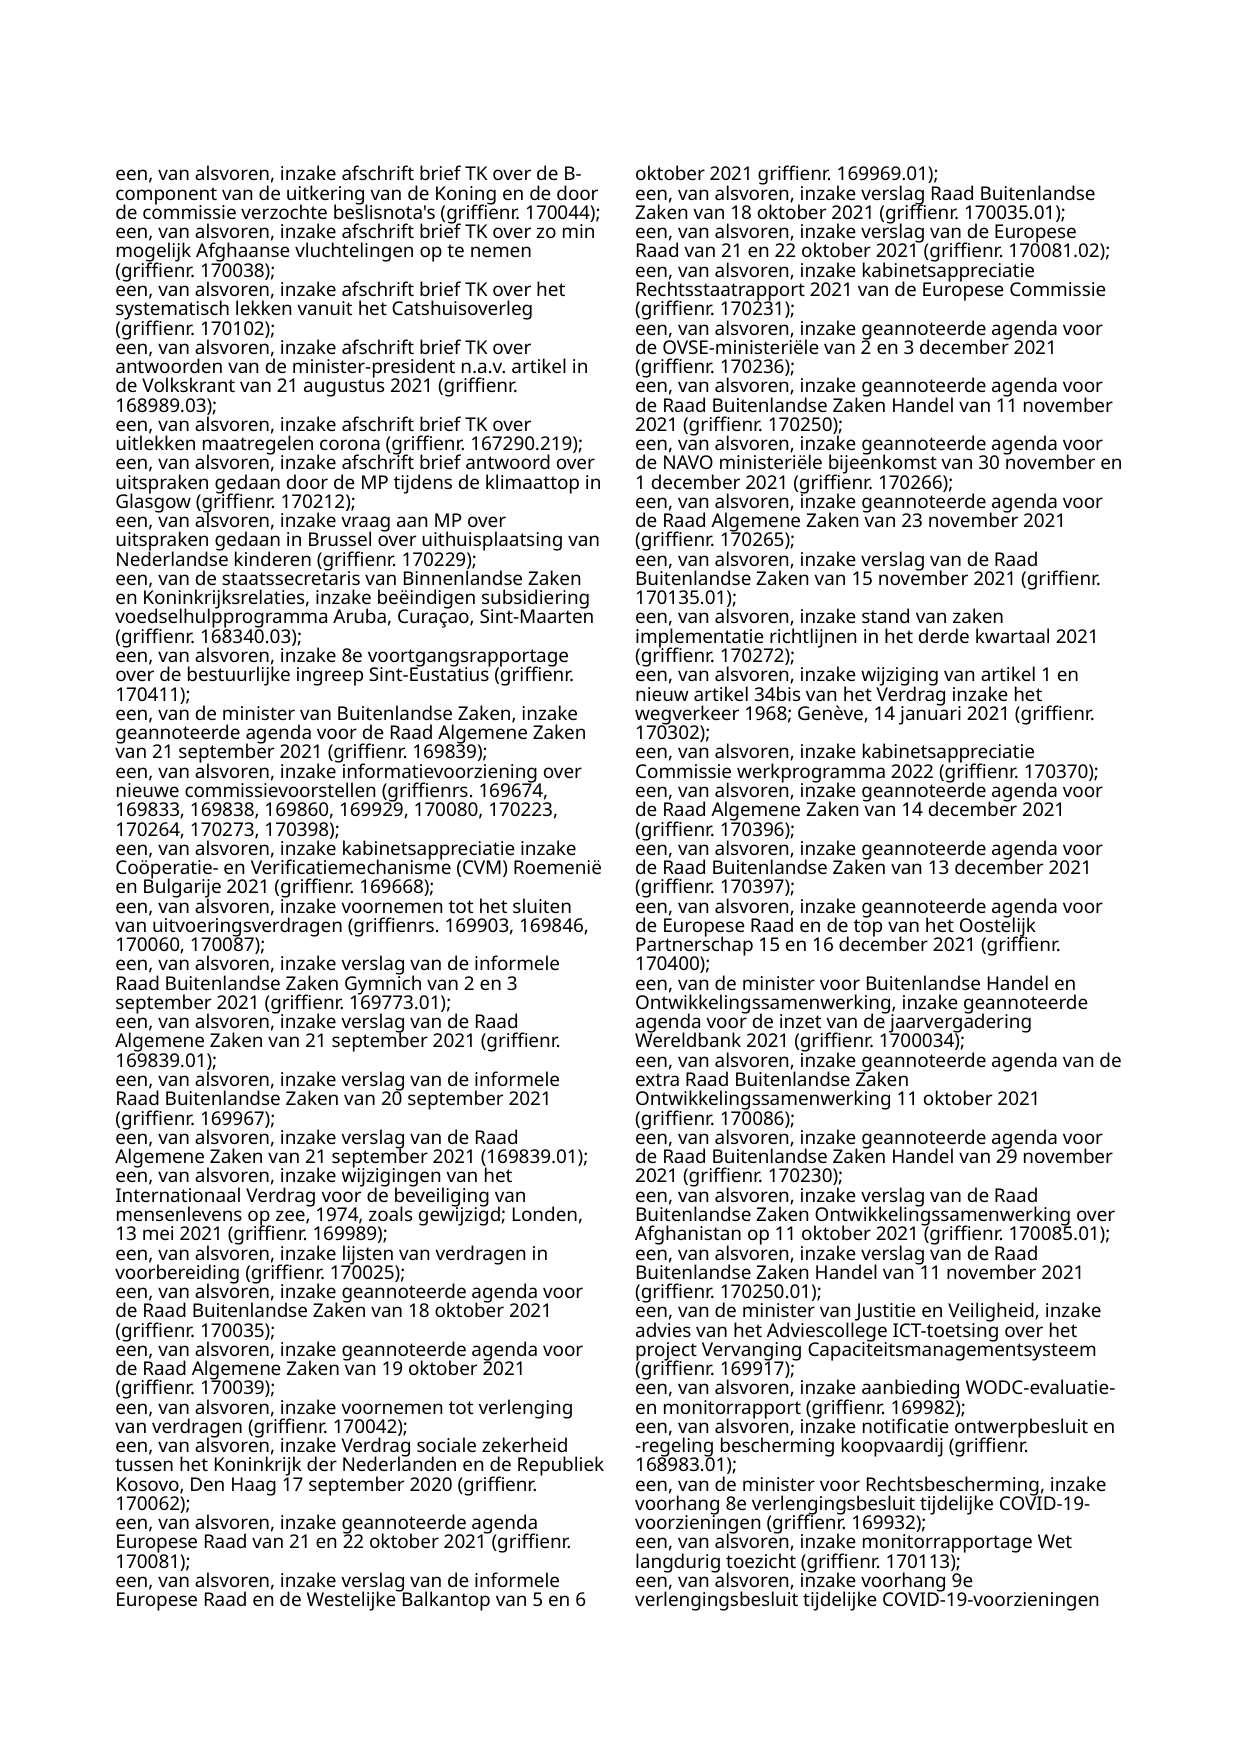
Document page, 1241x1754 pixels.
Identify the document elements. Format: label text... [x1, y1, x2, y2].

text een, van alsvoren, inzake vraag aan MP over uitspraken gedaan in Brussel over uithuisplaatsing van Nederlandse kinderen (griffienr. 170229); [115, 512, 605, 570]
text een, van alsvoren, inzake afschrift brief antwoord over uitspraken gedaan door de MP tijdens de klimaattop in Glasgow (griffienr. 170212); [115, 454, 605, 512]
text een, van alsvoren, inzake aanbieding WODC-evaluatie- en monitorrapport (griffienr. 169982); [635, 1379, 1125, 1418]
text een, van alsvoren, inzake geannoteerde agenda voor de Raad Algemene Zaken van 19 oktober 2021 (griffienr. 170039); [115, 1341, 605, 1399]
text een, van de minister voor Buitenlandse Handel en Ontwikkelingssamenwerking, inzake geannoteerde agenda voor de inzet van de jaarvergadering Wereldbank 2021 (griffienr. 1700034); [635, 975, 1125, 1052]
text een, van alsvoren, inzake stand van zaken implementatie richtlijnen in het derde kwartaal 2021 (griffienr. 170272); [635, 608, 1125, 666]
text een, van alsvoren, inzake afschrift brief TK over de B-component van de uitkering van de Koning en de door de commissie verzochte beslisnota's (griffienr. 170044); [115, 165, 605, 223]
text een, van alsvoren, inzake geannoteerde agenda voor de Raad Buitenlandse Zaken Handel van 29 november 2021 (griffienr. 170230); [635, 1129, 1125, 1187]
text een, van alsvoren, inzake geannoteerde agenda voor de Raad Algemene Zaken van 14 december 2021 (griffienr. 170396); [635, 782, 1125, 840]
text een, van alsvoren, inzake verslag Raad Buitenlandse Zaken van 18 oktober 2021 (griffienr. 170035.01); [635, 184, 1125, 223]
text een, van alsvoren, inzake verslag van de Raad Algemene Zaken van 21 september 2021 (griffienr. 169839.01); [115, 1013, 605, 1071]
text een, van alsvoren, inzake geannoteerde agenda voor de NAVO ministeriële bijeenkomst van 30 november en 1 december 2021 (griffienr. 170266); [635, 435, 1125, 493]
text een, van alsvoren, inzake verslag van de informele Raad Buitenlandse Zaken Gymnich van 2 en 3 september 2021 (griffienr. 169773.01); [115, 955, 605, 1013]
text een, van alsvoren, inzake geannoteerde agenda voor de OVSE-ministeriële van 2 en 3 december 2021 (griffienr. 170236); [635, 319, 1125, 377]
text een, van alsvoren, inzake verslag van de Raad Algemene Zaken van 21 september 2021 (169839.01); [115, 1129, 605, 1167]
text een, van alsvoren, inzake afschrift brief TK over uitlekken maatregelen corona (griffienr. 167290.219); [115, 416, 605, 454]
text een, van alsvoren, inzake wijziging van artikel 1 en nieuw artikel 34bis van het Verdrag inzake het wegverkeer 1968; Genève, 14 januari 2021 (griffienr. 170302); [635, 666, 1125, 743]
text een, van alsvoren, inzake afschrift brief TK over zo min mogelijk Afghaanse vluchtelingen op te nemen (griffienr. 170038); [115, 223, 605, 281]
text een, van alsvoren, inzake kabinetsappreciatie inzake Coöperatie- en Verificatiemechanisme (CVM) Roemenië en Bulgarije 2021 (griffienr. 169668); [115, 840, 605, 898]
text een, van alsvoren, inzake verslag van de Europese Raad van 21 en 22 oktober 2021 (griffienr. 170081.02); [635, 223, 1125, 262]
text een, van alsvoren, inzake geannoteerde agenda voor de Europese Raad en de top van het Oostelijk Partnerschap 15 en 16 december 2021 (griffienr. 170400); [635, 898, 1125, 975]
text een, van alsvoren, inzake verslag van de Raad Buitenlandse Zaken Handel van 11 november 2021 (griffienr. 170250.01); [635, 1244, 1125, 1302]
text een, van alsvoren, inzake verslag van de informele Europese Raad en de Westelijke Balkantop van 5 en 6 [115, 1572, 605, 1611]
text een, van alsvoren, inzake verslag van de informele Raad Buitenlandse Zaken van 20 september 2021 (griffienr. 169967); [115, 1071, 605, 1129]
text een, van alsvoren, inzake verslag van de Raad Buitenlandse Zaken van 15 november 2021 (griffienr. 170135.01); [635, 551, 1125, 608]
text een, van de minister van Buitenlandse Zaken, inzake geannoteerde agenda voor de Raad Algemene Zaken van 21 september 2021 (griffienr. 169839); [115, 705, 605, 763]
text een, van alsvoren, inzake voornemen tot verlenging van verdragen (griffienr. 170042); [115, 1399, 605, 1437]
text een, van de minister van Justitie en Veiligheid, inzake advies van het Adviescollege ICT-toetsing over het project Vervanging Capaciteitsmanagementsysteem (griffienr. 169917); [635, 1302, 1125, 1379]
text een, van alsvoren, inzake notificatie ontwerpbesluit en -regeling bescherming koopvaardij (griffienr. 168983.01); [635, 1418, 1125, 1476]
text een, van alsvoren, inzake Verdrag sociale zekerheid tussen het Koninkrijk der Nederlanden en de Republiek Kosovo, Den Haag 17 september 2020 (griffienr. 170062); [115, 1437, 605, 1514]
text een, van alsvoren, inzake geannoteerde agenda voor de Raad Algemene Zaken van 23 november 2021 (griffienr. 170265); [635, 493, 1125, 551]
text een, van de staatssecretaris van Binnenlandse Zaken en Koninkrijksrelaties, inzake beëindigen subsidiering voedselhulpprogramma Aruba, Curaçao, Sint-Maarten (griffienr. 168340.03); [115, 570, 605, 647]
text een, van alsvoren, inzake monitorrapportage Wet langdurig toezicht (griffienr. 170113); [635, 1533, 1125, 1572]
text oktober 2021 griffienr. 169969.01); [635, 165, 1125, 184]
text een, van alsvoren, inzake geannoteerde agenda Europese Raad van 21 en 22 oktober 2021 (griffienr. 170081); [115, 1514, 605, 1572]
text een, van alsvoren, inzake geannoteerde agenda voor de Raad Buitenlandse Zaken van 13 december 2021 (griffienr. 170397); [635, 840, 1125, 898]
text een, van alsvoren, inzake geannoteerde agenda van de extra Raad Buitenlandse Zaken Ontwikkelingssamenwerking 11 oktober 2021 (griffienr. 170086); [635, 1052, 1125, 1129]
text een, van alsvoren, inzake kabinetsappreciatie Rechtsstaatrapport 2021 van de Europese Commissie (griffienr. 170231); [635, 262, 1125, 319]
text een, van alsvoren, inzake voorhang 9e verlengingsbesluit tijdelijke COVID-19-voorzieningen [635, 1572, 1125, 1611]
text een, van alsvoren, inzake afschrift brief TK over antwoorden van de minister-president n.a.v. artikel in de Volkskrant van 21 augustus 2021 (griffienr. 168989.03); [115, 339, 605, 416]
text een, van alsvoren, inzake geannoteerde agenda voor de Raad Buitenlandse Zaken van 18 oktober 2021 (griffienr. 170035); [115, 1283, 605, 1341]
text een, van alsvoren, inzake informatievoorziening over nieuwe commissievoorstellen (griffienrs. 169674, 169833, 169838, 169860, 169929, 170080, 170223, 170264, 170273, 170398); [115, 763, 605, 840]
text een, van alsvoren, inzake kabinetsappreciatie Commissie werkprogramma 2022 (griffienr. 170370); [635, 743, 1125, 782]
text een, van alsvoren, inzake wijzigingen van het Internationaal Verdrag voor de beveiliging van mensenlevens op zee, 1974, zoals gewijzigd; Londen, 13 mei 2021 (griffienr. 169989); [115, 1167, 605, 1244]
text een, van alsvoren, inzake 8e voortgangsrapportage over de bestuurlijke ingreep Sint-Eustatius (griffienr. 170411); [115, 647, 605, 705]
text een, van alsvoren, inzake afschrift brief TK over het systematisch lekken vanuit het Catshuisoverleg (griffienr. 170102); [115, 281, 605, 339]
text een, van alsvoren, inzake voornemen tot het sluiten van uitvoeringsverdragen (griffienrs. 169903, 169846, 170060, 170087); [115, 898, 605, 955]
text een, van alsvoren, inzake geannoteerde agenda voor de Raad Buitenlandse Zaken Handel van 11 november 2021 (griffienr. 170250); [635, 377, 1125, 435]
text een, van alsvoren, inzake lijsten van verdragen in voorbereiding (griffienr. 170025); [115, 1244, 605, 1283]
text een, van de minister voor Rechtsbescherming, inzake voorhang 8e verlengingsbesluit tijdelijke COVID-19-voorzieningen (griffienr. 169932); [635, 1476, 1125, 1533]
text een, van alsvoren, inzake verslag van de Raad Buitenlandse Zaken Ontwikkelingssamenwerking over Afghanistan op 11 oktober 2021 (griffienr. 170085.01); [635, 1187, 1125, 1244]
